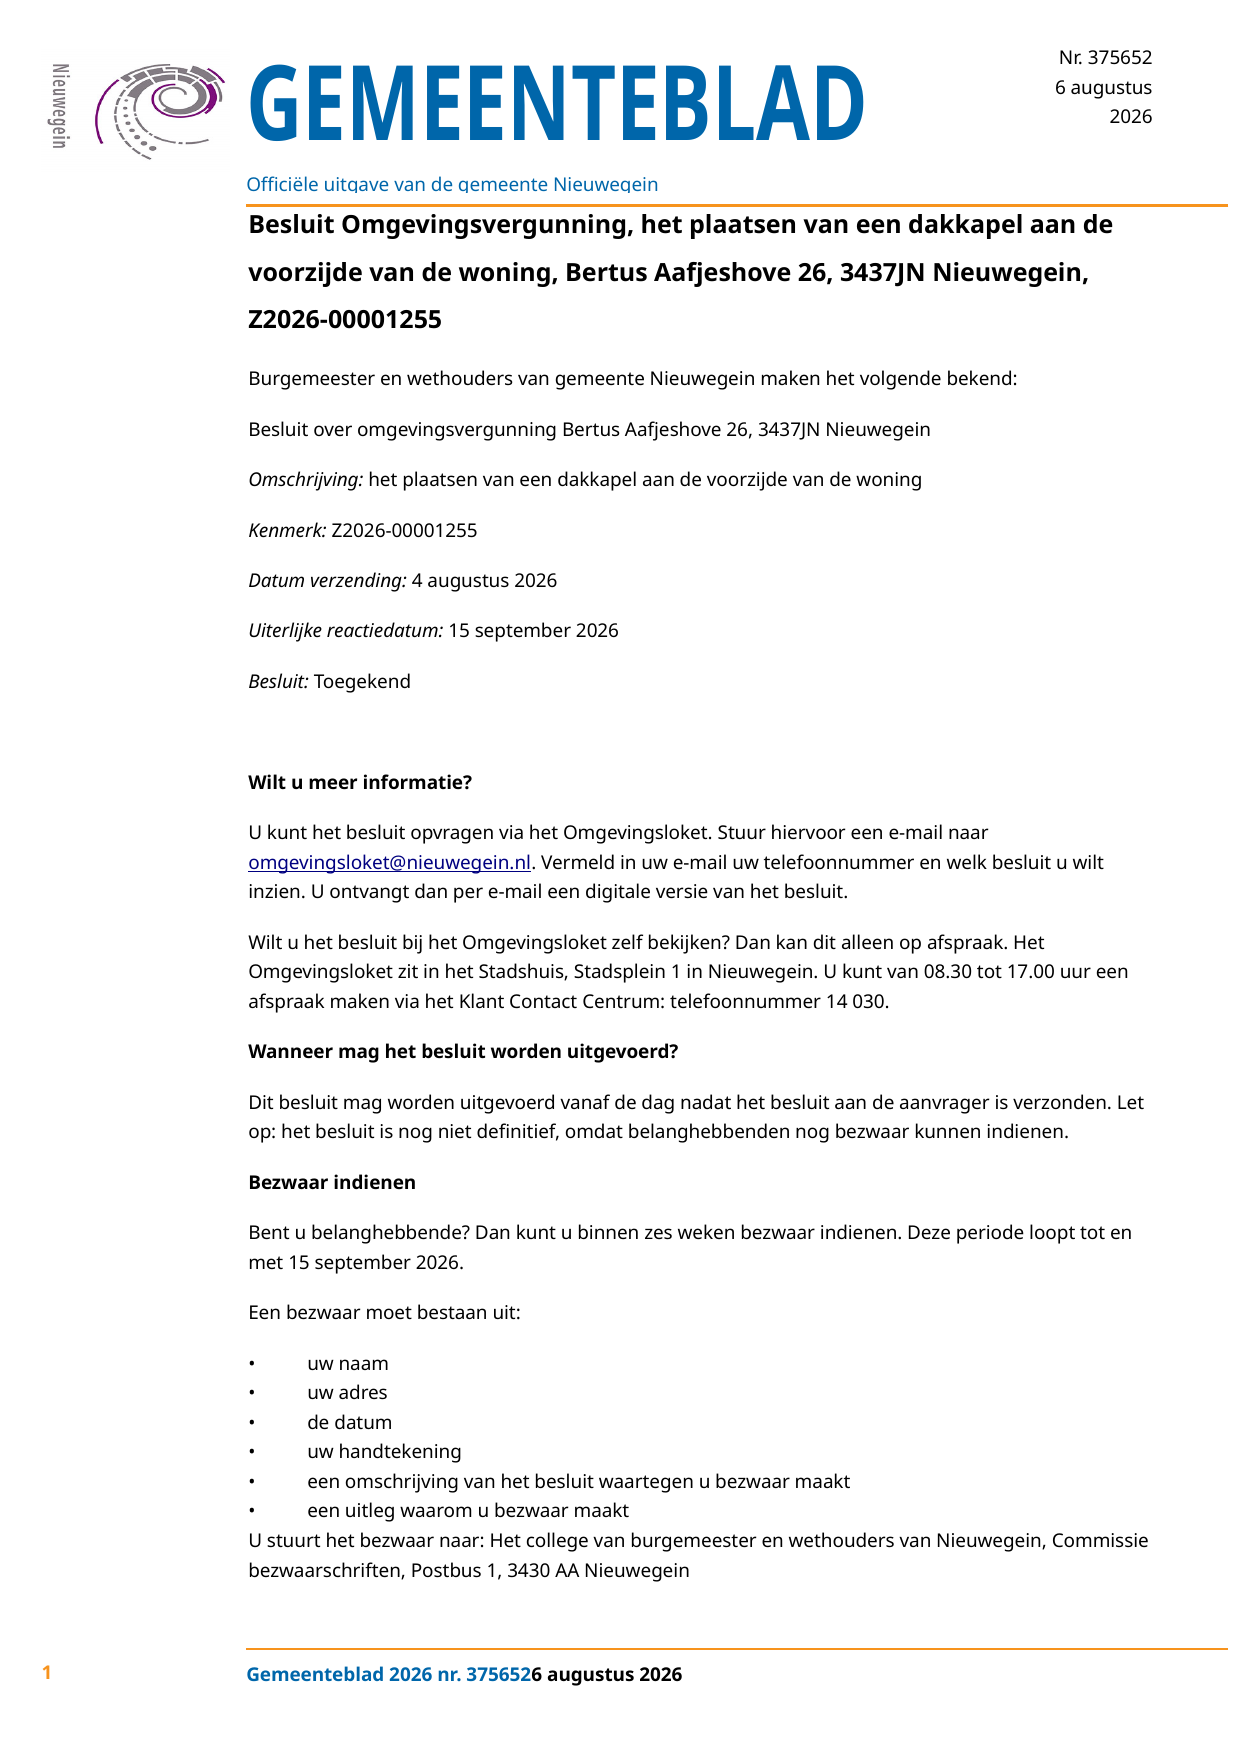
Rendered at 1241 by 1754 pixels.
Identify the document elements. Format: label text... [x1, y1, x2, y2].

text Wanneer mag het besluit worden uitgevoerd? [248, 1038, 1152, 1064]
text Burgemeester en wethouders van gemeente Nieuwegein maken het volgende bekend: [248, 366, 1152, 391]
list uw naam [248, 1350, 1152, 1375]
text Besluit Omgevingsvergunning, het plaatsen van een dakkapel aan de voorzijde van de woning, Bertus Aafjeshove 26, 3437JN Nieuwegein, Z2026-00001255 [248, 207, 1152, 336]
text Besluit over omgevingsvergunning Bertus Aafjeshove 26, 3437JN Nieuwegein [248, 416, 1152, 442]
list de datum [248, 1409, 1152, 1434]
text Datum verzending: 4 augustus 2026 [248, 567, 1152, 593]
text Omschrijving: het plaatsen van een dakkapel aan de voorzijde van de woning [248, 466, 1152, 492]
text Besluit: Toegekend [248, 668, 1152, 694]
text Bent u belanghebbende? Dan kunt u binnen zes weken bezwaar indienen. Deze periode loopt tot en met 15 september 2026. [248, 1219, 1152, 1274]
list een uitleg waarom u bezwaar maakt [248, 1498, 1152, 1523]
picture [41, 47, 231, 172]
text Kenmerk: Z2026-00001255 [248, 517, 1152, 542]
text Bezwaar indienen [248, 1169, 1152, 1194]
text Een bezwaar moet bestaan uit: [248, 1299, 1152, 1325]
text Wilt u het besluit bij het Omgevingsloket zelf bekijken? Dan kan dit alleen op afspraak. Het Omgevingsloket zit in het Stadshuis, Stadsplein 1 in Nieuwegein. U kunt van 08.30 tot 17.00 uur een afspraak maken via het Klant Contact Centrum: telefoonnummer 14 030. [248, 929, 1152, 1014]
text Wilt u meer informatie? [248, 769, 1152, 794]
list een omschrijving van het besluit waartegen u bezwaar maakt [248, 1468, 1152, 1494]
list uw adres [248, 1379, 1152, 1405]
text Uiterlijke reactiedatum: 15 september 2026 [248, 618, 1152, 643]
text U stuurt het bezwaar naar: Het college van burgemeester en wethouders van Nieuwegein, Commissie bezwaarschriften, Postbus 1, 3430 AA Nieuwegein [248, 1527, 1152, 1582]
text Dit besluit mag worden uitgevoerd vanaf de dag nadat het besluit aan de aanvrager is verzonden. Let op: het besluit is nog niet definitief, omdat belanghebbenden nog bezwaar kunnen indienen. [248, 1089, 1152, 1144]
text U kunt het besluit opvragen via het Omgevingsloket. Stuur hiervoor een e-mail naar omgevingsloket@nieuwegein.nl. Vermeld in uw e-mail uw telefoonnummer en welk besluit u wilt inzien. U ontvangt dan per e-mail een digitale versie van het besluit. [248, 819, 1152, 904]
list uw handtekening [248, 1438, 1152, 1464]
